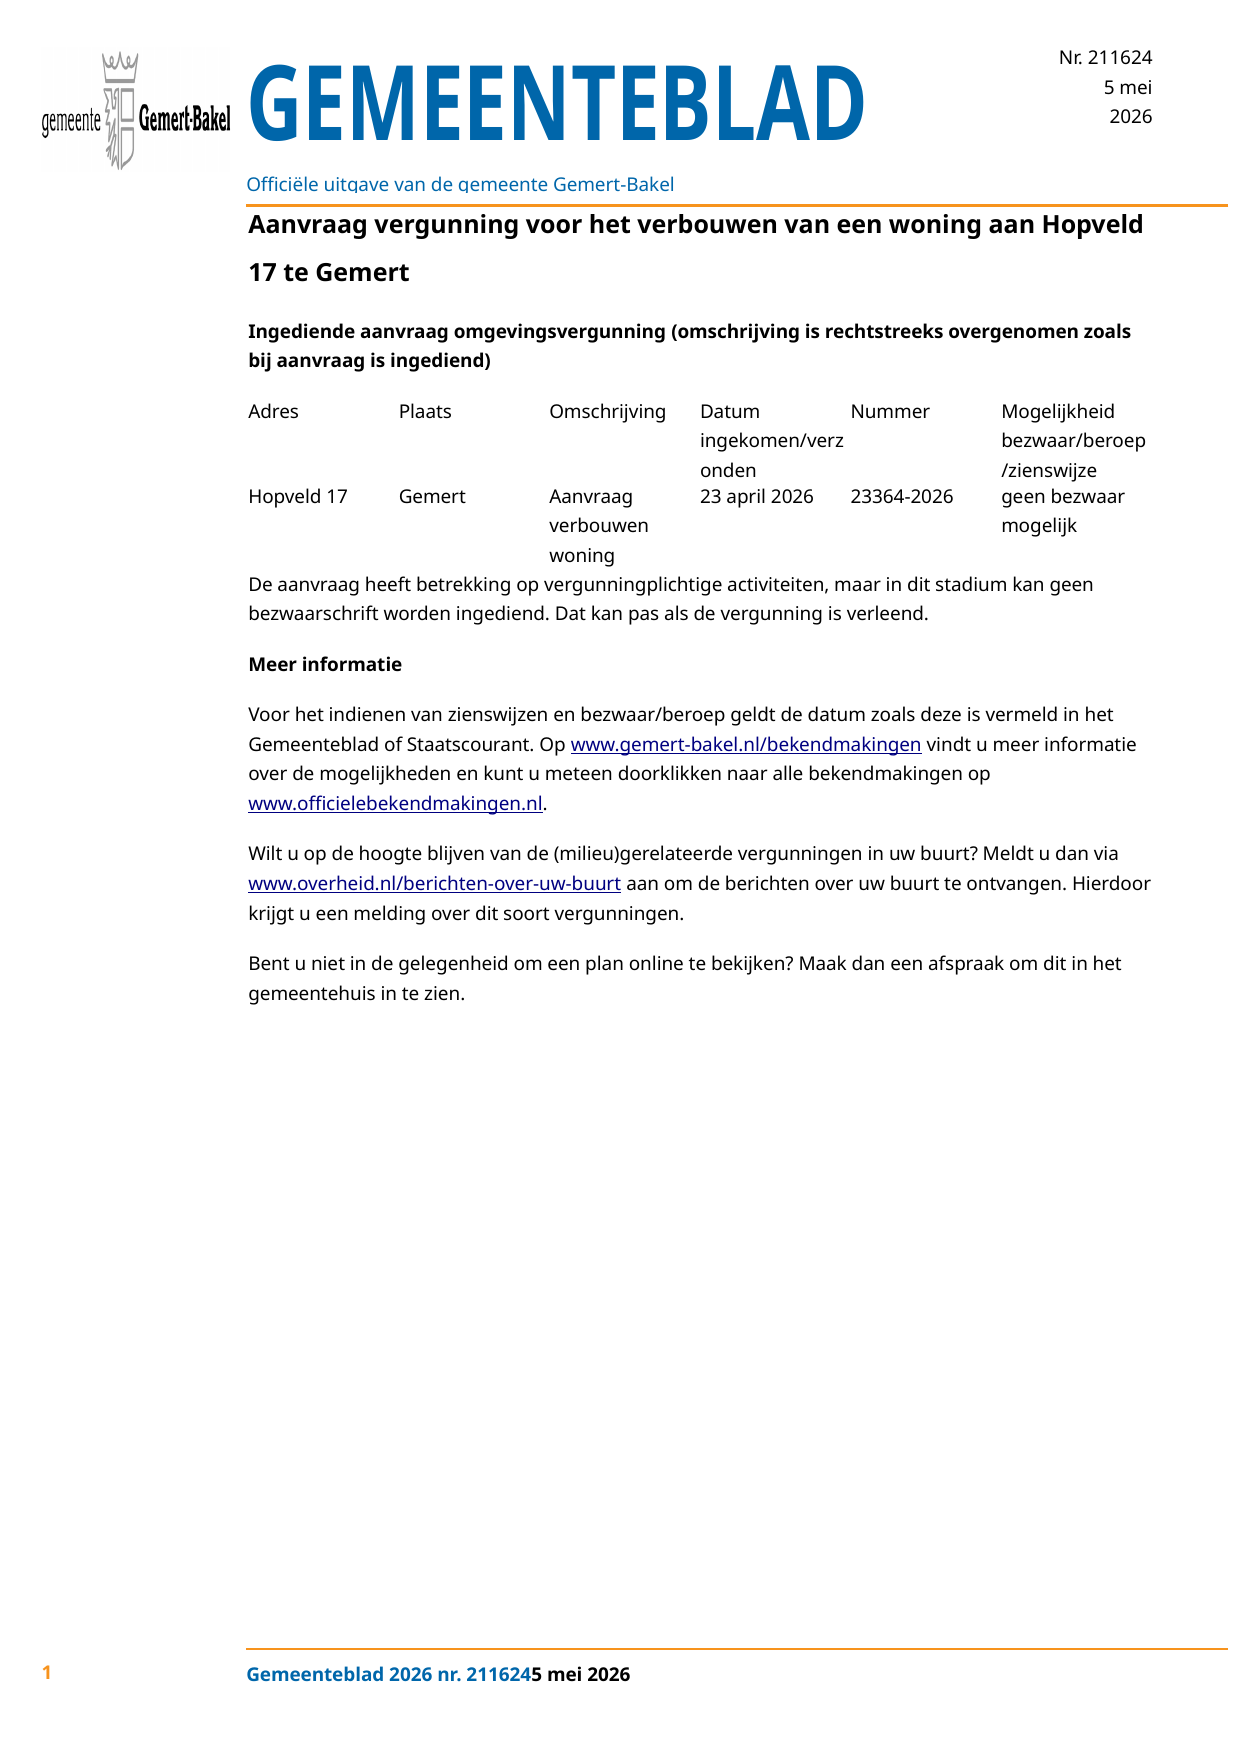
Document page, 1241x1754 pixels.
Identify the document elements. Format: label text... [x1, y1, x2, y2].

table_cell Hopveld 17 [248, 483, 398, 568]
table_cell geen bezwaar mogelijk [1001, 483, 1152, 568]
table_cell 23364-2026 [850, 483, 1001, 568]
table_cell Gemert [399, 483, 549, 568]
table_cell Aanvraag verbouwen woning [549, 483, 700, 568]
picture [41, 47, 231, 172]
table_header Mogelijkheid bezwaar/beroep/zienswijze [1001, 398, 1152, 483]
table_header Adres [248, 398, 398, 483]
table_header Datum ingekomen/verzonden [700, 398, 850, 483]
text Wilt u op de hoogte blijven van de (milieu)gerelateerde vergunningen in uw buurt? Meldt u dan via www.overheid.nl/berichten-over-uw-buurt aan om de berichten over uw buurt te ontvangen. Hierdoor krijgt u een melding over dit soort vergunningen. [248, 841, 1152, 926]
text Voor het indienen van zienswijzen en bezwaar/beroep geldt de datum zoals deze is vermeld in het Gemeenteblad of Staatscourant. Op www.gemert-bakel.nl/bekendmakingen vindt u meer informatie over de mogelijkheden en kunt u meteen doorklikken naar alle bekendmakingen op www.officielebekendmakingen.nl. [248, 701, 1152, 816]
table_header Nummer [850, 398, 1001, 483]
text Aanvraag vergunning voor het verbouwen van een woning aan Hopveld 17 te Gemert [248, 207, 1152, 288]
text Ingediende aanvraag omgevingsvergunning (omschrijving is rechtstreeks overgenomen zoals bij aanvraag is ingediend) [248, 318, 1152, 373]
table_cell 23 april 2026 [700, 483, 850, 568]
table_header Omschrijving [549, 398, 700, 483]
text De aanvraag heeft betrekking op vergunningplichtige activiteiten, maar in dit stadium kan geen bezwaarschrift worden ingediend. Dat kan pas als de vergunning is verleend. [248, 571, 1152, 626]
text Bent u niet in de gelegenheid om een plan online te bekijken? Maak dan een afspraak om dit in het gemeentehuis in te zien. [248, 950, 1152, 1006]
table_header Plaats [399, 398, 549, 483]
text Meer informatie [248, 651, 1152, 677]
